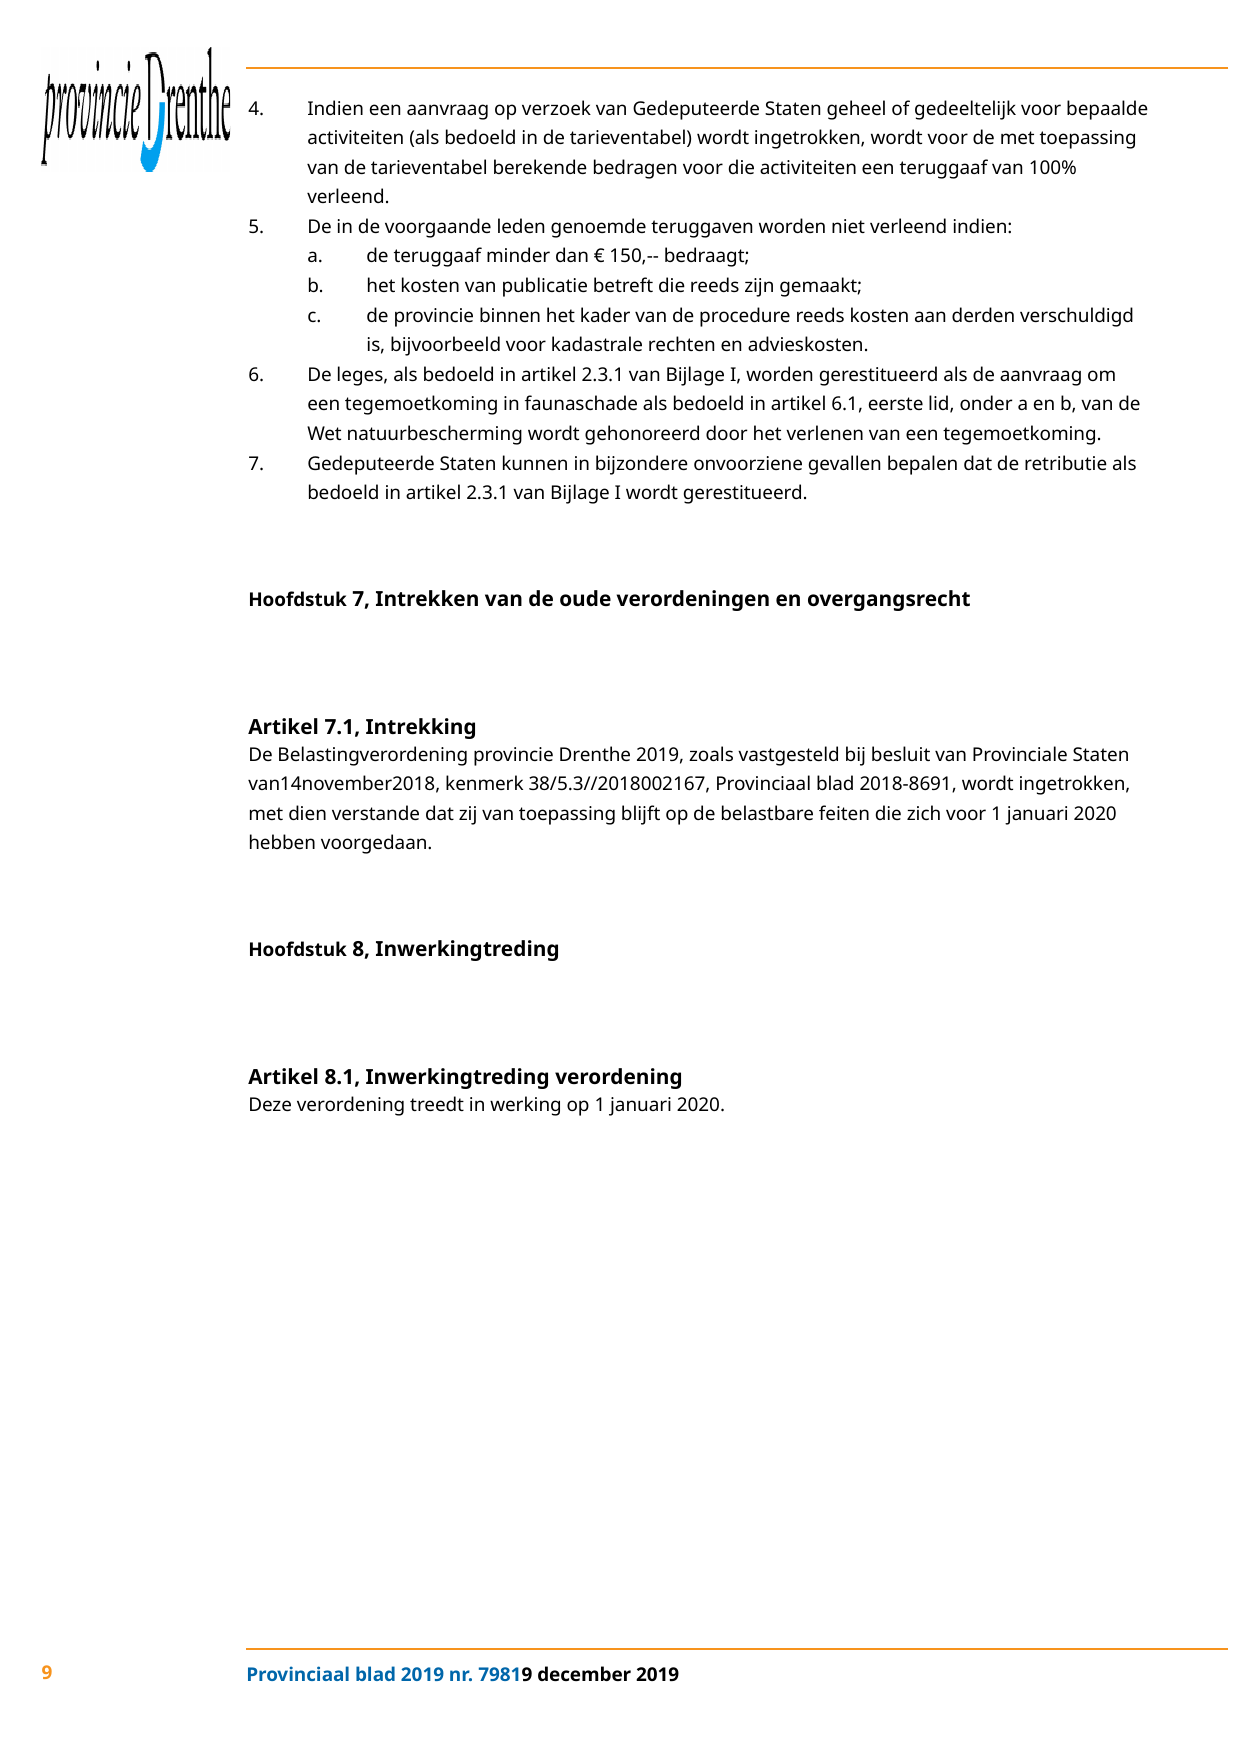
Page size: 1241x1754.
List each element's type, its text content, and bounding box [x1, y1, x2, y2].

picture [41, 47, 231, 172]
text Artikel 7.1, Intrekking [248, 712, 1152, 741]
list De in de voorgaande leden genoemde teruggaven worden niet verleend indien: [248, 213, 1152, 239]
text Deze verordening treedt in werking op 1 januari 2020. [248, 1091, 1152, 1117]
text Hoofdstuk 8, Inwerkingtreding [248, 934, 1152, 963]
list de provincie binnen het kader van de procedure reeds kosten aan derden verschuldigd is, bijvoorbeeld voor kadastrale rechten en advieskosten. [307, 302, 1152, 357]
list het kosten van publicatie betreft die reeds zijn gemaakt; [307, 272, 1152, 298]
list Indien een aanvraag op verzoek van Gedeputeerde Staten geheel of gedeeltelijk voor bepaalde activiteiten (als bedoeld in de tarieventabel) wordt ingetrokken, wordt voor de met toepassing van de tarieventabel berekende bedragen voor die activiteiten een teruggaaf van 100% verleend. [248, 95, 1152, 209]
list Gedeputeerde Staten kunnen in bijzondere onvoorziene gevallen bepalen dat de retributie als bedoeld in artikel 2.3.1 van Bijlage I wordt gerestitueerd. [248, 450, 1152, 505]
list De leges, als bedoeld in artikel 2.3.1 van Bijlage I, worden gerestitueerd als de aanvraag om een tegemoetkoming in faunaschade als bedoeld in artikel 6.1, eerste lid, onder a en b, van de Wet natuurbescherming wordt gehonoreerd door het verlenen van een tegemoetkoming. [248, 361, 1152, 446]
text Hoofdstuk 7, Intrekken van de oude verordeningen en overgangsrecht [248, 584, 1152, 613]
text Artikel 8.1, Inwerkingtreding verordening [248, 1062, 1152, 1091]
list de teruggaaf minder dan € 150,-- bedraagt; [307, 243, 1152, 268]
text De Belastingverordening provincie Drenthe 2019, zoals vastgesteld bij besluit van Provinciale Staten van14november2018, kenmerk 38/5.3//2018002167, Provinciaal blad 2018-8691, wordt ingetrokken, met dien verstande dat zij van toepassing blijft op de belastbare feiten die zich voor 1 januari 2020 hebben voorgedaan. [248, 741, 1152, 855]
